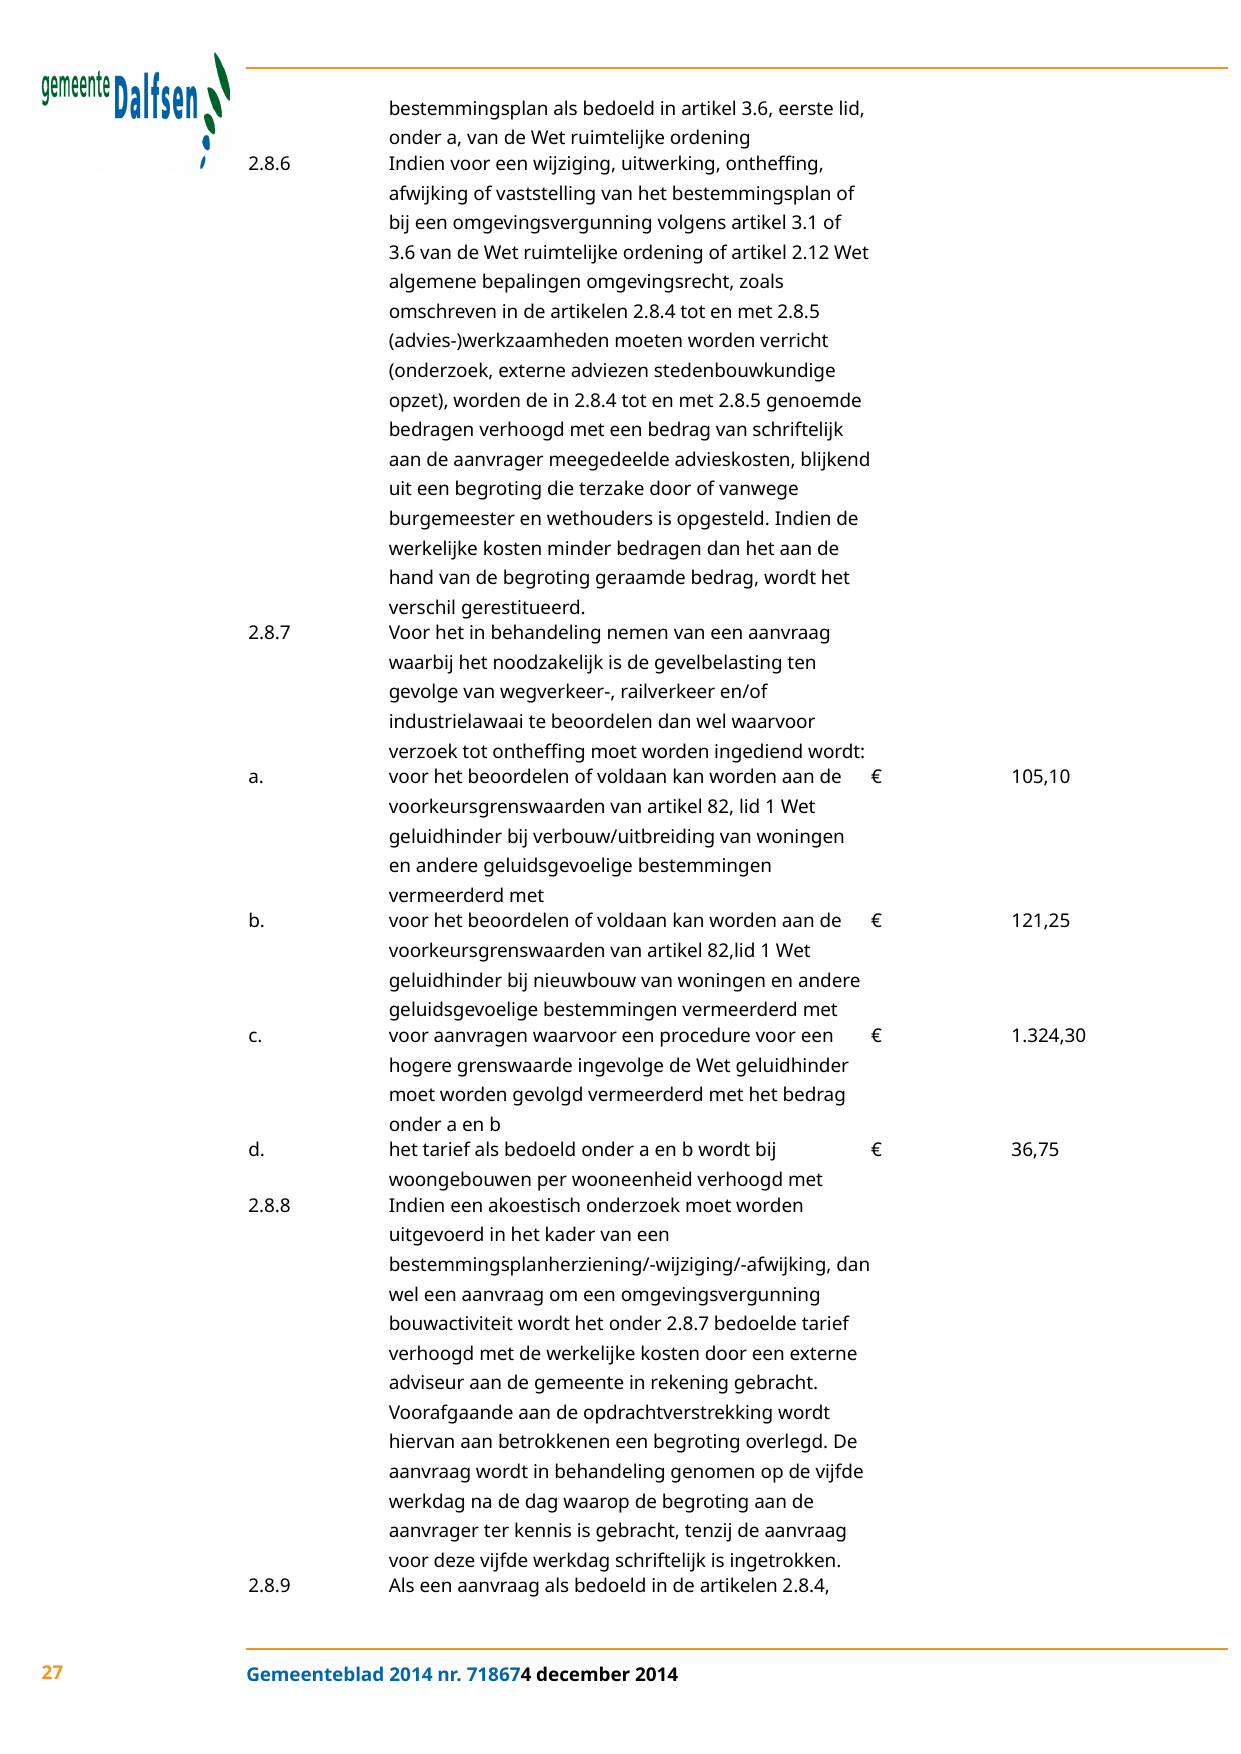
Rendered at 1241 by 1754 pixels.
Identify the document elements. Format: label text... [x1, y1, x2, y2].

table_cell € [871, 1022, 1011, 1137]
table_cell 2.8.8 [248, 1192, 388, 1573]
table_cell a. [248, 764, 388, 908]
table_cell 121,25 [1011, 908, 1152, 1022]
table_cell € [871, 908, 1011, 1022]
picture [41, 47, 231, 172]
table_cell b. [248, 908, 388, 1022]
table_cell 2.8.9 [248, 1573, 388, 1598]
table_cell voor het beoordelen of voldaan kan worden aan de voorkeursgrenswaarden van artikel 82, lid 1 Wet geluidhinder bij verbouw/uitbreiding van woningen en andere geluidsgevoelige bestemmingen vermeerderd met [389, 764, 871, 908]
table_cell c. [248, 1022, 388, 1137]
table_cell bestemmingsplan als bedoeld in artikel 3.6, eerste lid, onder a, van de Wet ruimtelijke ordening [389, 95, 871, 150]
table_cell Als een aanvraag als bedoeld in de artikelen 2.8.4, [389, 1573, 871, 1598]
table_cell Indien voor een wijziging, uitwerking, ontheffing, afwijking of vaststelling van het bestemmingsplan of bij een omgevingsvergunning volgens artikel 3.1 of 3.6 van de Wet ruimtelijke ordening of artikel 2.12 Wet algemene bepalingen omgevingsrecht, zoals omschreven in de artikelen 2.8.4 tot en met 2.8.5 (advies-)werkzaamheden moeten worden verricht (onderzoek, externe adviezen stedenbouwkundige opzet), worden de in 2.8.4 tot en met 2.8.5 genoemde bedragen verhoogd met een bedrag van schriftelijk aan de aanvrager meegedeelde advieskosten, blijkend uit een begroting die terzake door of vanwege burgemeester en wethouders is opgesteld. Indien de werkelijke kosten minder bedragen dan het aan de hand van de begroting geraamde bedrag, wordt het verschil gerestitueerd. [389, 150, 871, 619]
table_cell 2.8.7 [248, 620, 388, 764]
table_cell [1011, 1192, 1152, 1573]
table_cell [1011, 95, 1152, 150]
table_cell 2.8.6 [248, 150, 388, 619]
table_cell [871, 620, 1011, 764]
table_cell € [871, 1137, 1011, 1192]
table_cell [1011, 620, 1152, 764]
table_cell het tarief als bedoeld onder a en b wordt bij woongebouwen per wooneenheid verhoogd met [389, 1137, 871, 1192]
table_cell voor aanvragen waarvoor een procedure voor een hogere grenswaarde ingevolge de Wet geluidhinder moet worden gevolgd vermeerderd met het bedrag onder a en b [389, 1022, 871, 1137]
table_cell Indien een akoestisch onderzoek moet worden uitgevoerd in het kader van een bestemmingsplanherziening/-wijziging/-afwijking, dan wel een aanvraag om een omgevingsvergunning bouwactiviteit wordt het onder 2.8.7 bedoelde tarief verhoogd met de werkelijke kosten door een externe adviseur aan de gemeente in rekening gebracht. Voorafgaande aan de opdrachtverstrekking wordt hiervan aan betrokkenen een begroting overlegd. De aanvraag wordt in behandeling genomen op de vijfde werkdag na de dag waarop de begroting aan de aanvrager ter kennis is gebracht, tenzij de aanvraag voor deze vijfde werkdag schriftelijk is ingetrokken. [389, 1192, 871, 1573]
table_cell [1011, 1573, 1152, 1598]
table_cell [248, 95, 388, 150]
table_cell Voor het in behandeling nemen van een aanvraag waarbij het noodzakelijk is de gevelbelasting ten gevolge van wegverkeer-, railverkeer en/of industrielawaai te beoordelen dan wel waarvoor verzoek tot ontheffing moet worden ingediend wordt: [389, 620, 871, 764]
table_cell 105,10 [1011, 764, 1152, 908]
table_cell [1011, 150, 1152, 619]
table_cell 1.324,30 [1011, 1022, 1152, 1137]
table_cell 36,75 [1011, 1137, 1152, 1192]
table_cell d. [248, 1137, 388, 1192]
table_cell € [871, 764, 1011, 908]
table_cell [871, 150, 1011, 619]
table_cell [871, 1192, 1011, 1573]
table_cell [871, 1573, 1011, 1598]
table_cell voor het beoordelen of voldaan kan worden aan de voorkeursgrenswaarden van artikel 82,lid 1 Wet geluidhinder bij nieuwbouw van woningen en andere geluidsgevoelige bestemmingen vermeerderd met [389, 908, 871, 1022]
table_cell [871, 95, 1011, 150]
